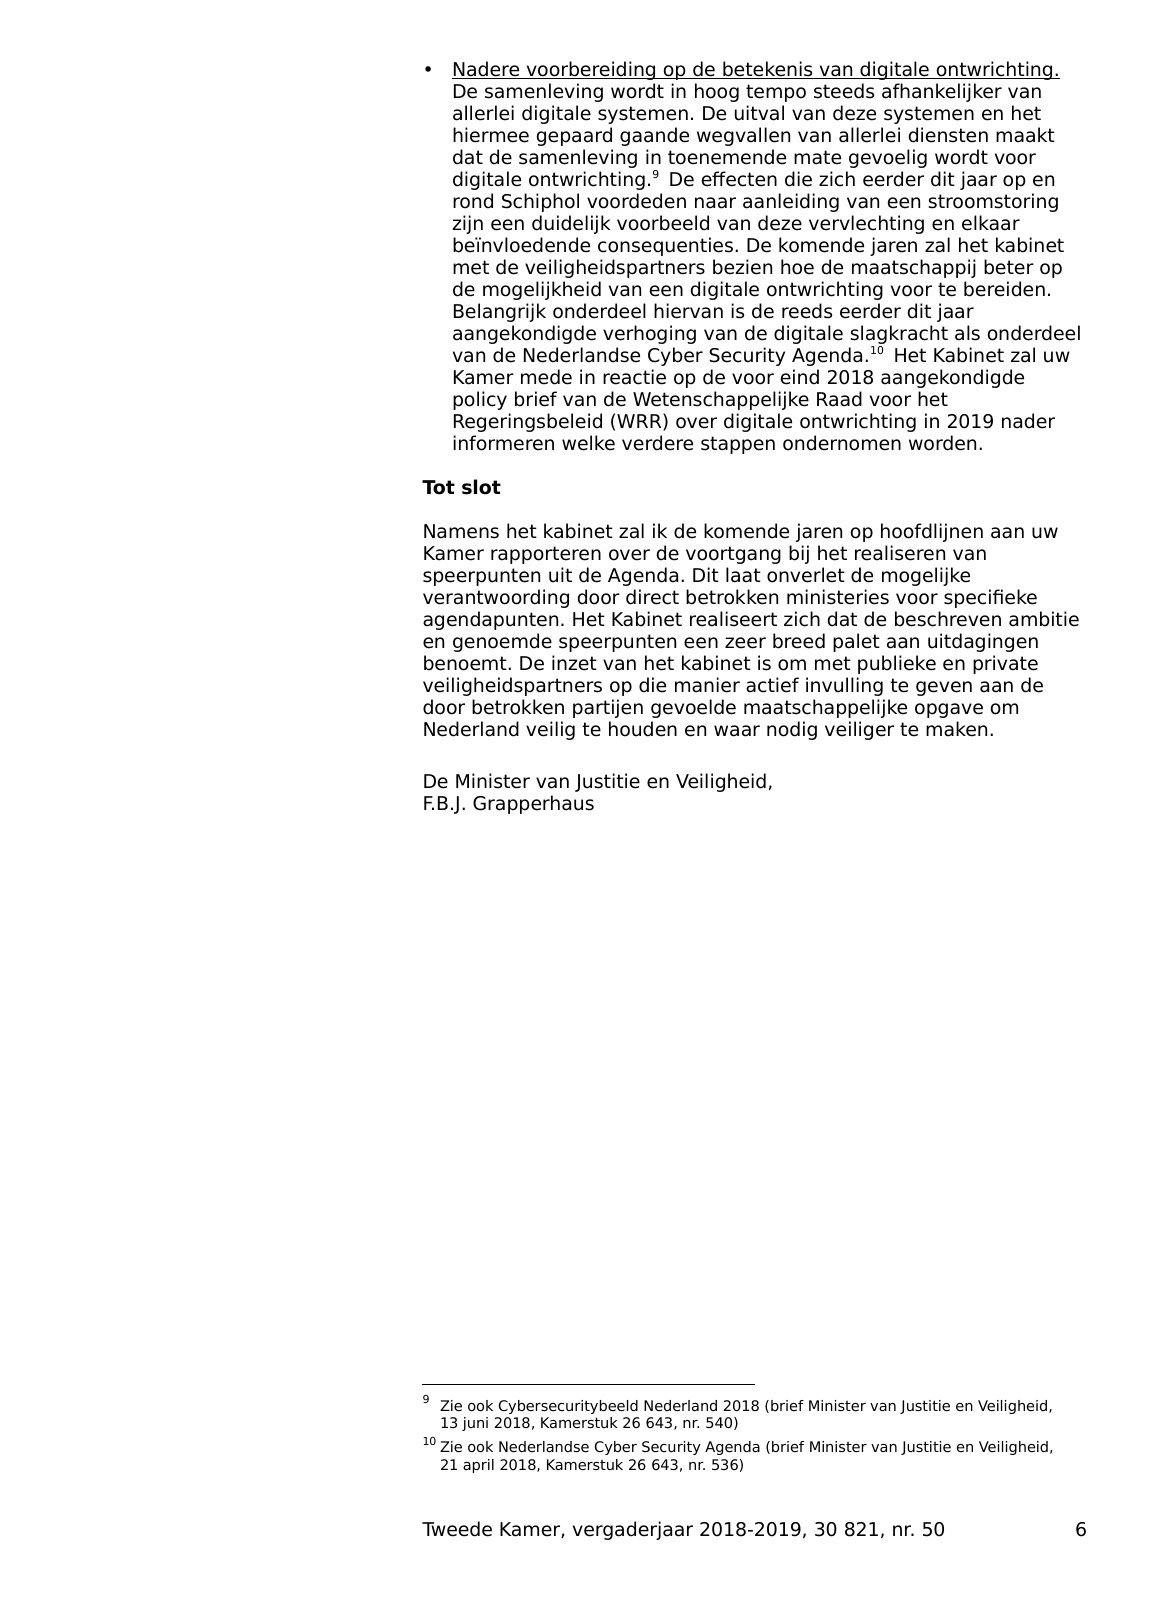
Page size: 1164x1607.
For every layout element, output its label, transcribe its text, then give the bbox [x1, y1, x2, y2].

text Namens het kabinet zal ik de komende jaren op hoofdlijnen aan uw Kamer rapporteren over de voortgang bij het realiseren van speerpunten uit de Agenda. Dit laat onverlet de mogelijke verantwoording door direct betrokken ministeries voor specifieke agendapunten. Het Kabinet realiseert zich dat de beschreven ambitie en genoemde speerpunten een zeer breed palet aan uitdagingen benoemt. De inzet van het kabinet is om met publieke en private veiligheidspartners op die manier actief invulling te geven aan de door betrokken partijen gevoelde maatschappelijke opgave om Nederland veilig te houden en waar nodig veiliger te maken. [422, 521, 1087, 741]
text Zie ook Cybersecuritybeeld Nederland 2018 (brief Minister van Justitie en Veiligheid, 13 juni 2018, Kamerstuk 26 643, nr. 540) [422, 1393, 1087, 1432]
text • Nadere voorbereiding op de betekenis van digitale ontwrichting. De samenleving wordt in hoog tempo steeds afhankelijker van allerlei digitale systemen. De uitval van deze systemen en het hiermee gepaard gaande wegvallen van allerlei diensten maakt dat de samenleving in toenemende mate gevoelig wordt voor digitale ontwrichting. De effecten die zich eerder dit jaar op en rond Schiphol voordeden naar aanleiding van een stroomstoring zijn een duidelijk voorbeeld van deze vervlechting en elkaar beïnvloedende consequenties. De komende jaren zal het kabinet met de veiligheidspartners bezien hoe de maatschappij beter op de mogelijkheid van een digitale ontwrichting voor te bereiden. Belangrijk onderdeel hiervan is de reeds eerder dit jaar aangekondigde verhoging van de digitale slagkracht als onderdeel van de Nederlandse Cyber Security Agenda. Het Kabinet zal uw Kamer mede in reactie op de voor eind 2018 aangekondigde policy brief van de Wetenschappelijke Raad voor het Regeringsbeleid (WRR) over digitale ontwrichting in 2019 nader informeren welke verdere stappen ondernomen worden. [422, 59, 1087, 455]
subtitle Tot slot [422, 477, 1087, 499]
text De Minister van Justitie en Veiligheid, F.B.J. Grapperhaus [422, 771, 1087, 815]
text Zie ook Nederlandse Cyber Security Agenda (brief Minister van Justitie en Veiligheid, 21 april 2018, Kamerstuk 26 643, nr. 536) [422, 1435, 1087, 1474]
